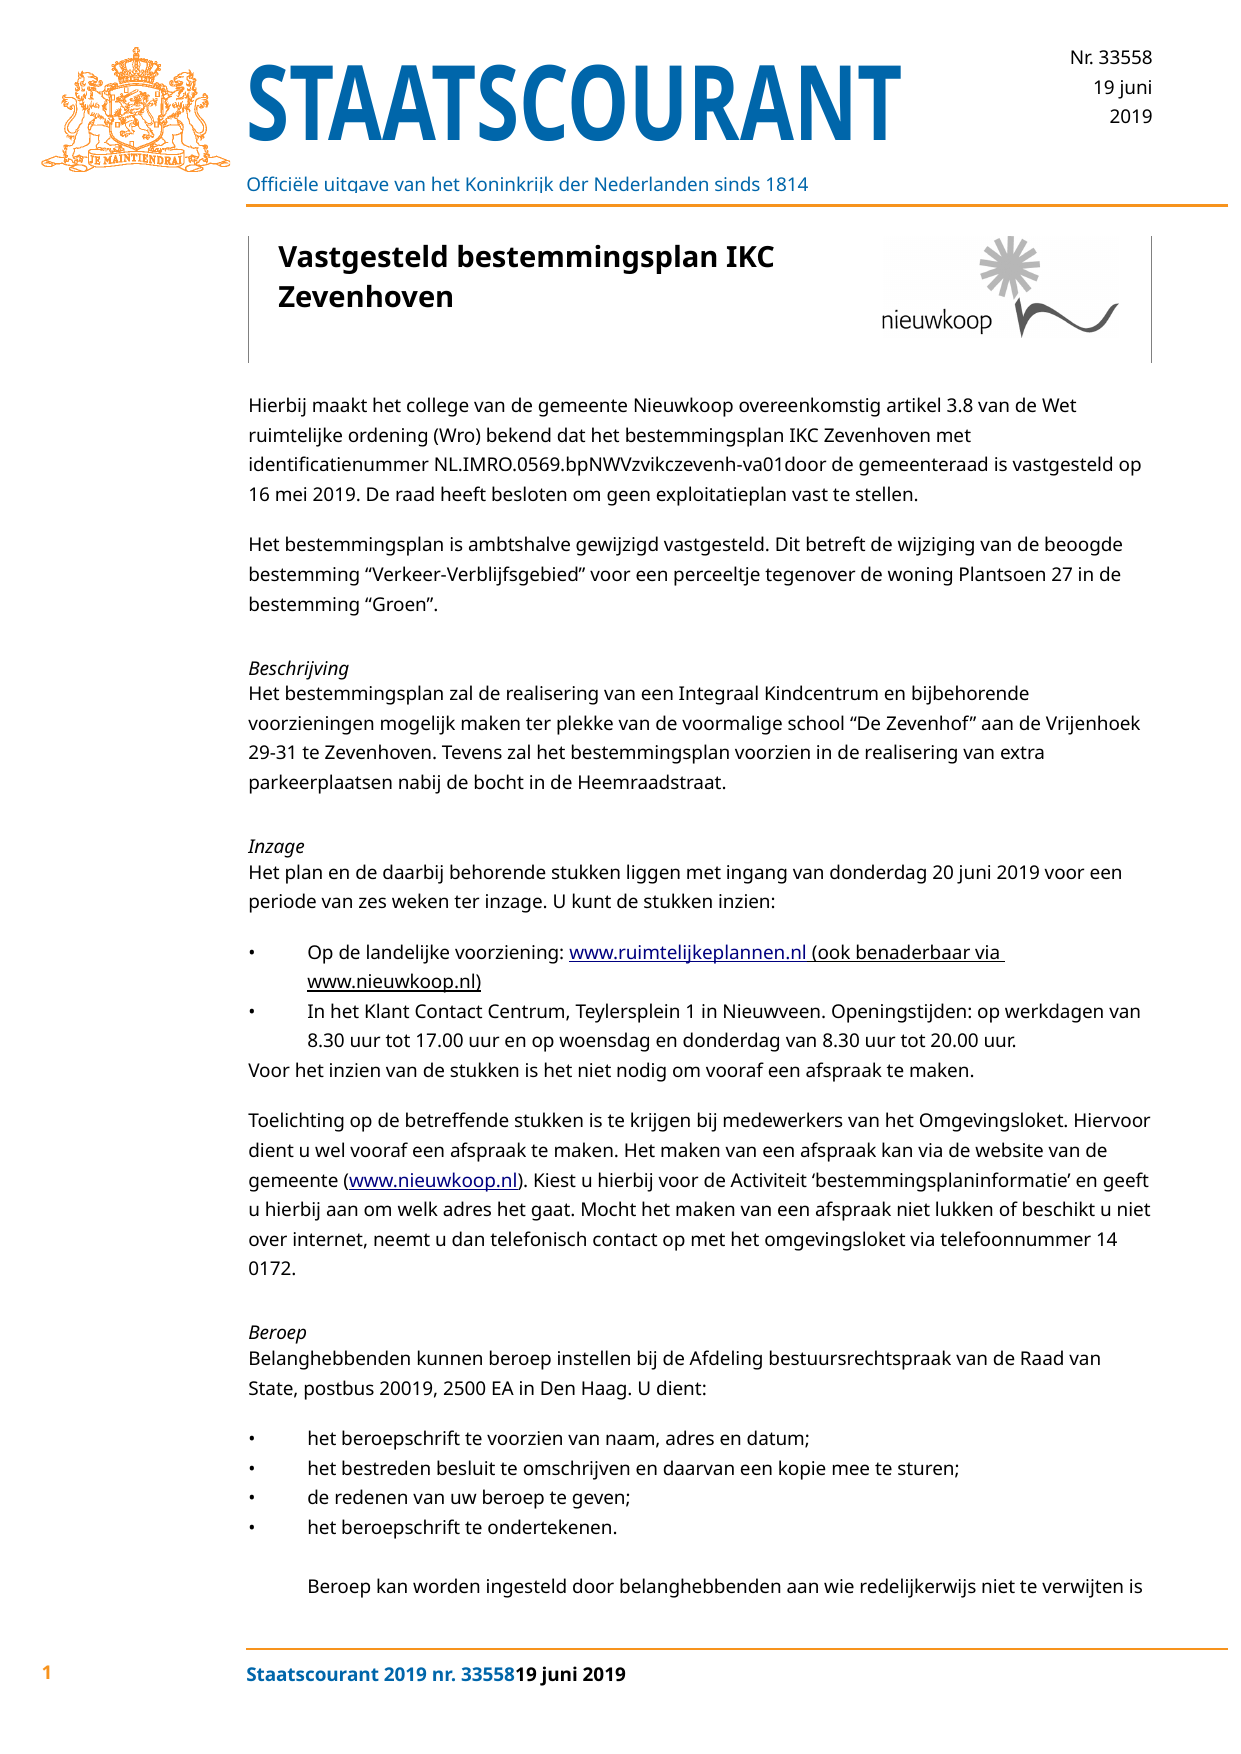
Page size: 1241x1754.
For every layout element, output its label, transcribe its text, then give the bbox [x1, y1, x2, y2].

list het beroepschrift te voorzien van naam, adres en datum; [248, 1425, 1152, 1451]
list In het Klant Contact Centrum, Teylersplein 1 in Nieuwveen. Openingstijden: op werkdagen van 8.30 uur tot 17.00 uur en op woensdag en donderdag van 8.30 uur tot 20.00 uur. [248, 998, 1152, 1053]
list Beroep kan worden ingesteld door belanghebbenden aan wie redelijkerwijs niet te verwijten is [248, 1573, 1152, 1599]
picture [882, 236, 1119, 338]
text Belanghebbenden kunnen beroep instellen bij de Afdeling bestuursrechtspraak van de Raad van State, postbus 20019, 2500 EA in Den Haag. U dient: [248, 1345, 1152, 1401]
text Toelichting op de betreffende stukken is te krijgen bij medewerkers van het Omgevingsloket. Hiervoor dient u wel vooraf een afspraak te maken. Het maken van een afspraak kan via de website van de gemeente (www.nieuwkoop.nl). Kiest u hierbij voor de Activiteit ‘bestemmingsplaninformatie’ en geeft u hierbij aan om welk adres het gaat. Mocht het maken van een afspraak niet lukken of beschikt u niet over internet, neemt u dan telefonisch contact op met het omgevingsloket via telefoonnummer 14 0172. [248, 1108, 1152, 1281]
text Beschrijving [248, 655, 1152, 680]
text Beroep [248, 1319, 1152, 1345]
table_header [850, 236, 1151, 363]
list het bestreden besluit te omschrijven en daarvan een kopie mee te sturen; [248, 1455, 1152, 1481]
table_header Vastgesteld bestemmingsplan IKC Zevenhoven [249, 236, 850, 363]
text Het bestemmingsplan is ambtshalve gewijzigd vastgesteld. Dit betreft de wijziging van de beoogde bestemming “Verkeer-Verblijfsgebied” voor een perceeltje tegenover de woning Plantsoen 27 in de bestemming “Groen”. [248, 532, 1152, 616]
list Op de landelijke voorziening: www.ruimtelijkeplannen.nl (ook benaderbaar via www.nieuwkoop.nl) [248, 939, 1152, 994]
list het beroepschrift te ondertekenen. [248, 1514, 1152, 1540]
picture [41, 47, 231, 172]
text Voor het inzien van de stukken is het niet nodig om vooraf een afspraak te maken. [248, 1057, 1152, 1083]
text Hierbij maakt het college van de gemeente Nieuwkoop overeenkomstig artikel 3.8 van de Wet ruimtelijke ordening (Wro) bekend dat het bestemmingsplan IKC Zevenhoven met identificatienummer NL.IMRO.0569.bpNWVzvikczevenh-va01door de gemeenteraad is vastgesteld op 16 mei 2019. De raad heeft besloten om geen exploitatieplan vast te stellen. [248, 392, 1152, 507]
text Het bestemmingsplan zal de realisering van een Integraal Kindcentrum en bijbehorende voorzieningen mogelijk maken ter plekke van de voormalige school “De Zevenhof” aan de Vrijenhoek 29-31 te Zevenhoven. Tevens zal het bestemmingsplan voorzien in de realisering van extra parkeerplaatsen nabij de bocht in de Heemraadstraat. [248, 680, 1152, 795]
list de redenen van uw beroep te geven; [248, 1484, 1152, 1510]
text Het plan en de daarbij behorende stukken liggen met ingang van donderdag 20 juni 2019 voor een periode van zes weken ter inzage. U kunt de stukken inzien: [248, 859, 1152, 914]
text Inzage [248, 833, 1152, 859]
